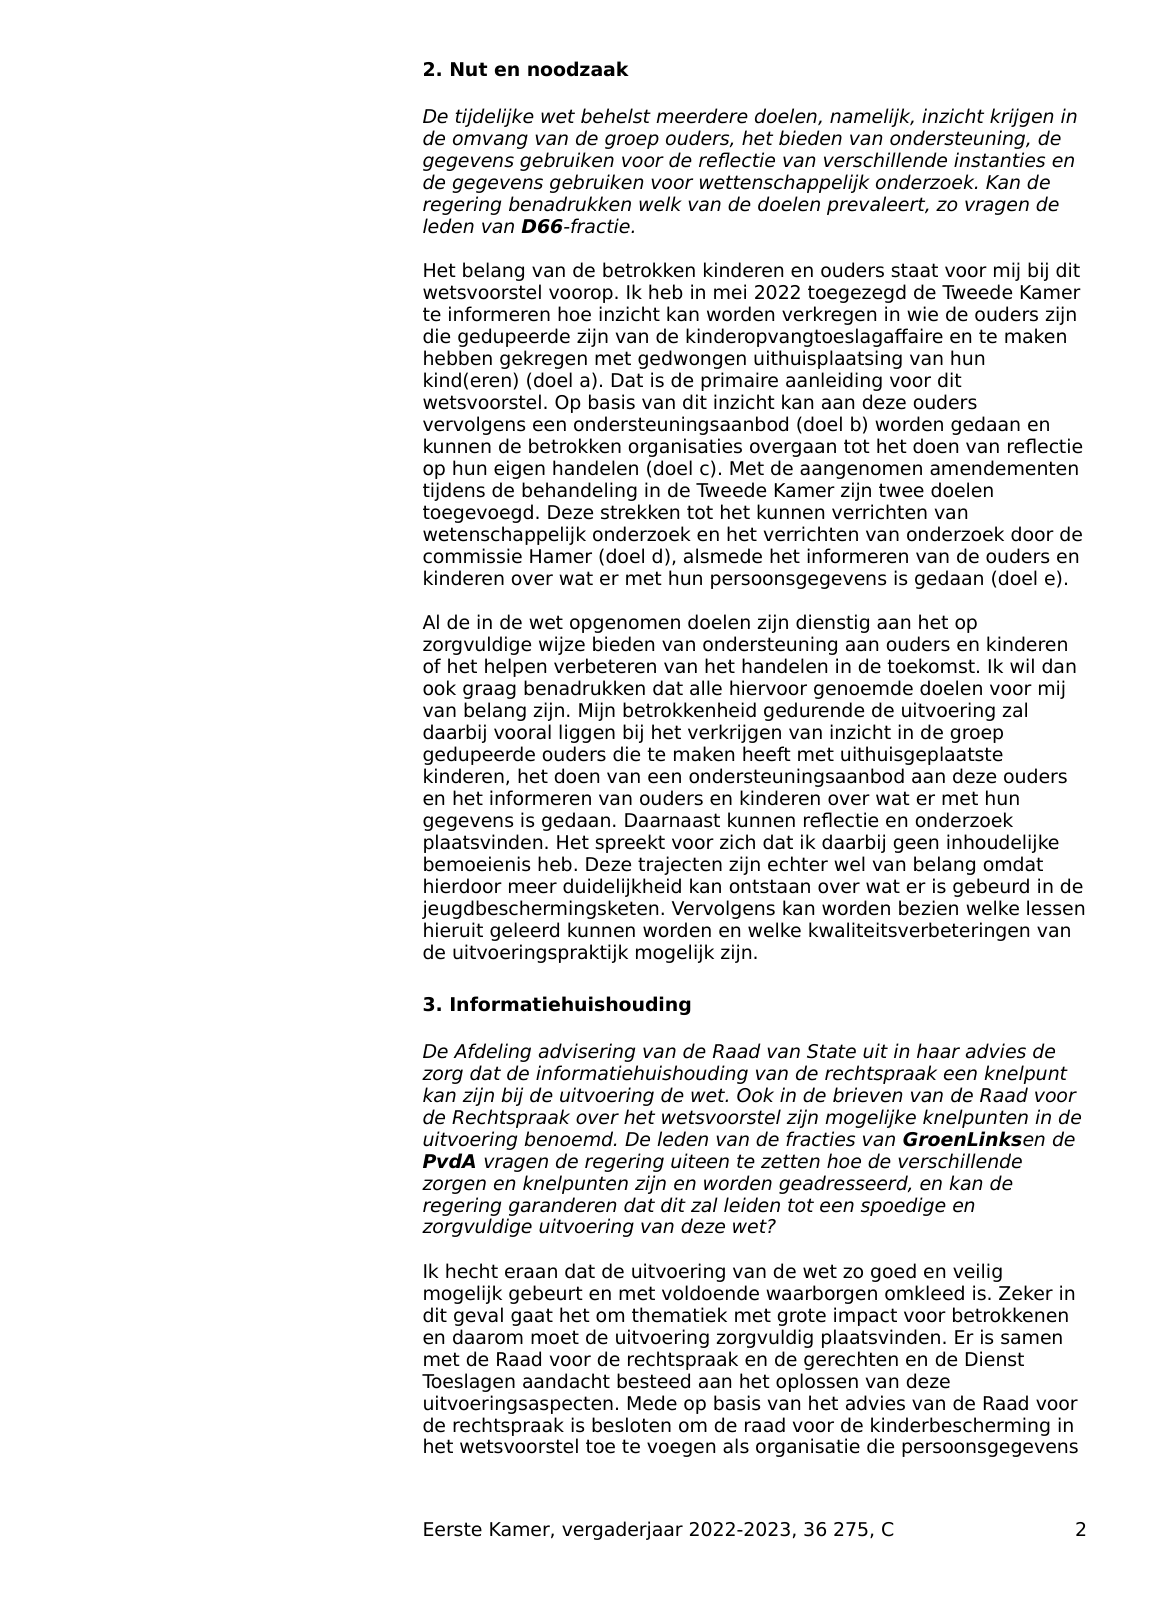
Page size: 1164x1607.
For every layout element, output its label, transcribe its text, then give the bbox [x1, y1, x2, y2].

subtitle 3. Informatiehuishouding [422, 994, 1087, 1016]
text Al de in de wet opgenomen doelen zijn dienstig aan het op zorgvuldige wijze bieden van ondersteuning aan ouders en kinderen of het helpen verbeteren van het handelen in de toekomst. Ik wil dan ook graag benadrukken dat alle hiervoor genoemde doelen voor mij van belang zijn. Mijn betrokkenheid gedurende de uitvoering zal daarbij vooral liggen bij het verkrijgen van inzicht in de groep gedupeerde ouders die te maken heeft met uithuisgeplaatste kinderen, het doen van een ondersteuningsaanbod aan deze ouders en het informeren van ouders en kinderen over wat er met hun gegevens is gedaan. Daarnaast kunnen reflectie en onderzoek plaatsvinden. Het spreekt voor zich dat ik daarbij geen inhoudelijke bemoeienis heb. Deze trajecten zijn echter wel van belang omdat hierdoor meer duidelijkheid kan ontstaan over wat er is gebeurd in de jeugdbeschermingsketen. Vervolgens kan worden bezien welke lessen hieruit geleerd kunnen worden en welke kwaliteitsverbeteringen van de uitvoeringspraktijk mogelijk zijn. [422, 612, 1087, 964]
text Het belang van de betrokken kinderen en ouders staat voor mij bij dit wetsvoorstel voorop. Ik heb in mei 2022 toegezegd de Tweede Kamer te informeren hoe inzicht kan worden verkregen in wie de ouders zijn die gedupeerde zijn van de kinderopvangtoeslagaffaire en te maken hebben gekregen met gedwongen uithuisplaatsing van hun kind(eren) (doel a). Dat is de primaire aanleiding voor dit wetsvoorstel. Op basis van dit inzicht kan aan deze ouders vervolgens een ondersteuningsaanbod (doel b) worden gedaan en kunnen de betrokken organisaties overgaan tot het doen van reflectie op hun eigen handelen (doel c). Met de aangenomen amendementen tijdens de behandeling in de Tweede Kamer zijn twee doelen toegevoegd. Deze strekken tot het kunnen verrichten van wetenschappelijk onderzoek en het verrichten van onderzoek door de commissie Hamer (doel d), alsmede het informeren van de ouders en kinderen over wat er met hun persoonsgegevens is gedaan (doel e). [422, 260, 1087, 590]
text De Afdeling advisering van de Raad van State uit in haar advies de zorg dat de informatiehuishouding van de rechtspraak een knelpunt kan zijn bij de uitvoering de wet. Ook in de brieven van de Raad voor de Rechtspraak over het wetsvoorstel zijn mogelijke knelpunten in de uitvoering benoemd. De leden van de fracties van GroenLinksen de PvdA vragen de regering uiteen te zetten hoe de verschillende zorgen en knelpunten zijn en worden geadresseerd, en kan de regering garanderen dat dit zal leiden tot een spoedige en zorgvuldige uitvoering van deze wet? [422, 1041, 1087, 1238]
text De tijdelijke wet behelst meerdere doelen, namelijk, inzicht krijgen in de omvang van de groep ouders, het bieden van ondersteuning, de gegevens gebruiken voor de reflectie van verschillende instanties en de gegevens gebruiken voor wettenschappelijk onderzoek. Kan de regering benadrukken welk van de doelen prevaleert, zo vragen de leden van D66-fractie. [422, 106, 1087, 238]
text Ik hecht eraan dat de uitvoering van de wet zo goed en veilig mogelijk gebeurt en met voldoende waarborgen omkleed is. Zeker in dit geval gaat het om thematiek met grote impact voor betrokkenen en daarom moet de uitvoering zorgvuldig plaatsvinden. Er is samen met de Raad voor de rechtspraak en de gerechten en de Dienst Toeslagen aandacht besteed aan het oplossen van deze uitvoeringsaspecten. Mede op basis van het advies van de Raad voor de rechtspraak is besloten om de raad voor de kinderbescherming in het wetsvoorstel toe te voegen als organisatie die persoonsgegevens [422, 1261, 1087, 1458]
subtitle 2. Nut en noodzaak [422, 59, 1087, 81]
